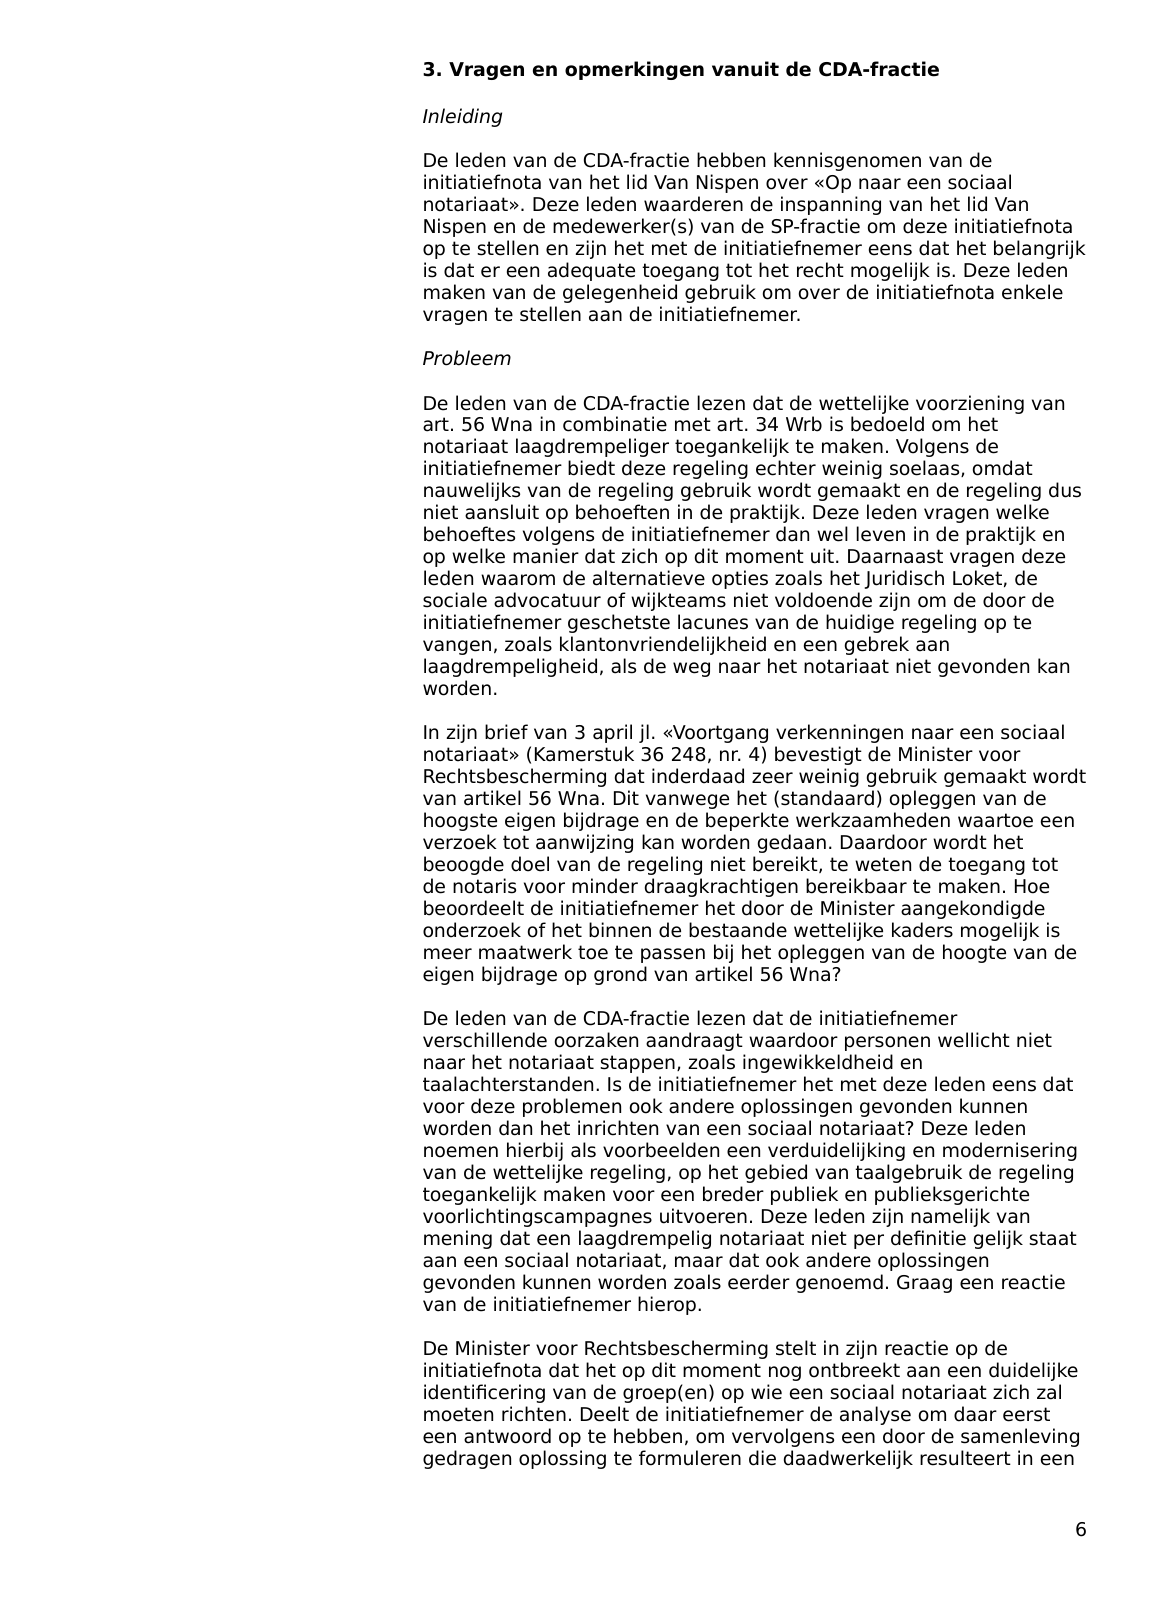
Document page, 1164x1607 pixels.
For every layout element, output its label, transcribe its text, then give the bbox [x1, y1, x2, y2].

text De Minister voor Rechtsbescherming stelt in zijn reactie op de initiatiefnota dat het op dit moment nog ontbreekt aan een duidelijke identificering van de groep(en) op wie een sociaal notariaat zich zal moeten richten. Deelt de initiatiefnemer de analyse om daar eerst een antwoord op te hebben, om vervolgens een door de samenleving gedragen oplossing te formuleren die daadwerkelijk resulteert in een [422, 1338, 1087, 1470]
text De leden van de CDA-fractie lezen dat de wettelijke voorziening van art. 56 Wna in combinatie met art. 34 Wrb is bedoeld om het notariaat laagdrempeliger toegankelijk te maken. Volgens de initiatiefnemer biedt deze regeling echter weinig soelaas, omdat nauwelijks van de regeling gebruik wordt gemaakt en de regeling dus niet aansluit op behoeften in de praktijk. Deze leden vragen welke behoeftes volgens de initiatiefnemer dan wel leven in de praktijk en op welke manier dat zich op dit moment uit. Daarnaast vragen deze leden waarom de alternatieve opties zoals het Juridisch Loket, de sociale advocatuur of wijkteams niet voldoende zijn om de door de initiatiefnemer geschetste lacunes van de huidige regeling op te vangen, zoals klantonvriendelijkheid en een gebrek aan laagdrempeligheid, als de weg naar het notariaat niet gevonden kan worden. [422, 392, 1087, 700]
subtitle Inleiding [422, 106, 1087, 128]
text De leden van de CDA-fractie hebben kennisgenomen van de initiatiefnota van het lid Van Nispen over «Op naar een sociaal notariaat». Deze leden waarderen de inspanning van het lid Van Nispen en de medewerker(s) van de SP-fractie om deze initiatiefnota op te stellen en zijn het met de initiatiefnemer eens dat het belangrijk is dat er een adequate toegang tot het recht mogelijk is. Deze leden maken van de gelegenheid gebruik om over de initiatiefnota enkele vragen te stellen aan de initiatiefnemer. [422, 150, 1087, 326]
text De leden van de CDA-fractie lezen dat de initiatiefnemer verschillende oorzaken aandraagt waardoor personen wellicht niet naar het notariaat stappen, zoals ingewikkeldheid en taalachterstanden. Is de initiatiefnemer het met deze leden eens dat voor deze problemen ook andere oplossingen gevonden kunnen worden dan het inrichten van een sociaal notariaat? Deze leden noemen hierbij als voorbeelden een verduidelijking en modernisering van de wettelijke regeling, op het gebied van taalgebruik de regeling toegankelijk maken voor een breder publiek en publieksgerichte voorlichtingscampagnes uitvoeren. Deze leden zijn namelijk van mening dat een laagdrempelig notariaat niet per definitie gelijk staat aan een sociaal notariaat, maar dat ook andere oplossingen gevonden kunnen worden zoals eerder genoemd. Graag een reactie van de initiatiefnemer hierop. [422, 1008, 1087, 1316]
subtitle 3. Vragen en opmerkingen vanuit de CDA-fractie [422, 59, 1087, 81]
text In zijn brief van 3 april jl. «Voortgang verkenningen naar een sociaal notariaat» (Kamerstuk 36 248, nr. 4) bevestigt de Minister voor Rechtsbescherming dat inderdaad zeer weinig gebruik gemaakt wordt van artikel 56 Wna. Dit vanwege het (standaard) opleggen van de hoogste eigen bijdrage en de beperkte werkzaamheden waartoe een verzoek tot aanwijzing kan worden gedaan. Daardoor wordt het beoogde doel van de regeling niet bereikt, te weten de toegang tot de notaris voor minder draagkrachtigen bereikbaar te maken. Hoe beoordeelt de initiatiefnemer het door de Minister aangekondigde onderzoek of het binnen de bestaande wettelijke kaders mogelijk is meer maatwerk toe te passen bij het opleggen van de hoogte van de eigen bijdrage op grond van artikel 56 Wna? [422, 722, 1087, 986]
subtitle Probleem [422, 348, 1087, 370]
